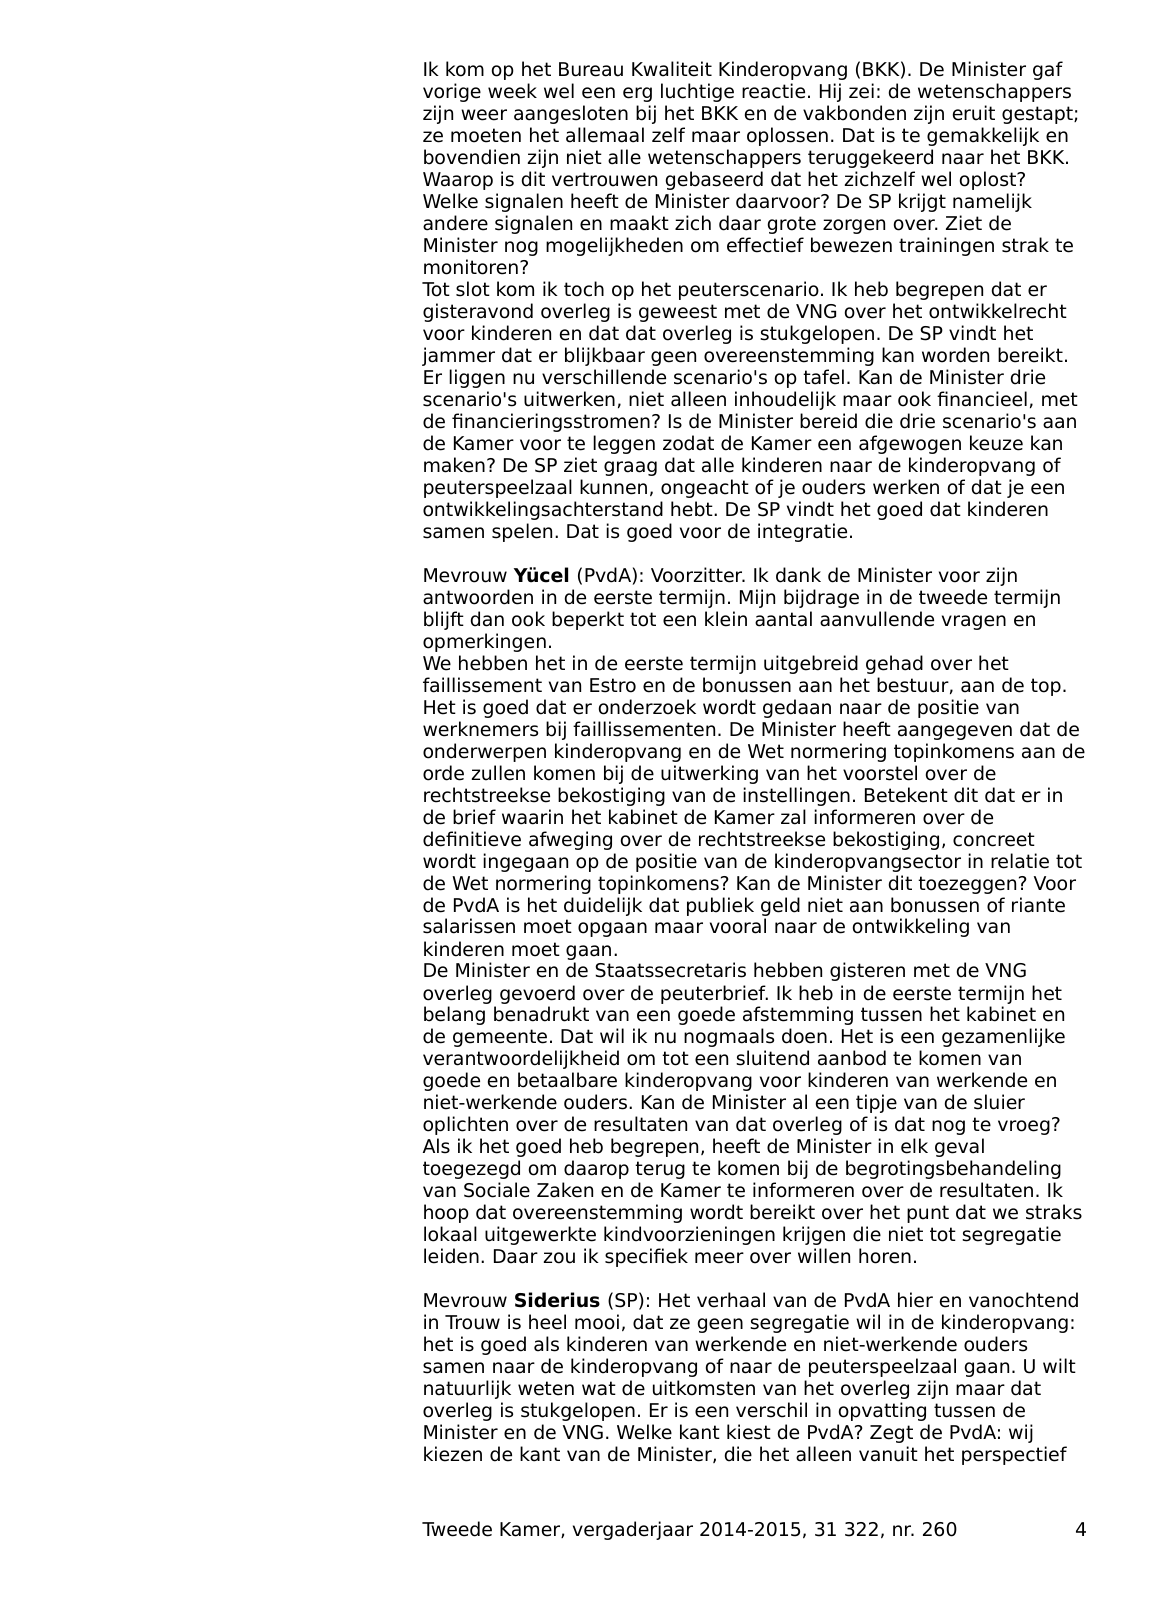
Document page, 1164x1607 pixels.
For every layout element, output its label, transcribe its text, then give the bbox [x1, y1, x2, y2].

text De Minister en de Staatssecretaris hebben gisteren met de VNG overleg gevoerd over de peuterbrief. Ik heb in de eerste termijn het belang benadrukt van een goede afstemming tussen het kabinet en de gemeente. Dat wil ik nu nogmaals doen. Het is een gezamenlijke verantwoordelijkheid om tot een sluitend aanbod te komen van goede en betaalbare kinderopvang voor kinderen van werkende en niet-werkende ouders. Kan de Minister al een tipje van de sluier oplichten over de resultaten van dat overleg of is dat nog te vroeg? Als ik het goed heb begrepen, heeft de Minister in elk geval toegezegd om daarop terug te komen bij de begrotingsbehandeling van Sociale Zaken en de Kamer te informeren over de resultaten. Ik hoop dat overeenstemming wordt bereikt over het punt dat we straks lokaal uitgewerkte kindvoorzieningen krijgen die niet tot segregatie leiden. Daar zou ik specifiek meer over willen horen. [422, 960, 1087, 1268]
text Mevrouw Siderius (SP): Het verhaal van de PvdA hier en vanochtend in Trouw is heel mooi, dat ze geen segregatie wil in de kinderopvang: het is goed als kinderen van werkende en niet-werkende ouders samen naar de kinderopvang of naar de peuterspeelzaal gaan. U wilt natuurlijk weten wat de uitkomsten van het overleg zijn maar dat overleg is stukgelopen. Er is een verschil in opvatting tussen de Minister en de VNG. Welke kant kiest de PvdA? Zegt de PvdA: wij kiezen de kant van de Minister, die het alleen vanuit het perspectief [422, 1290, 1087, 1466]
text Mevrouw Yücel (PvdA): Voorzitter. Ik dank de Minister voor zijn antwoorden in de eerste termijn. Mijn bijdrage in de tweede termijn blijft dan ook beperkt tot een klein aantal aanvullende vragen en opmerkingen. [422, 565, 1087, 653]
text Tot slot kom ik toch op het peuterscenario. Ik heb begrepen dat er gisteravond overleg is geweest met de VNG over het ontwikkelrecht voor kinderen en dat dat overleg is stukgelopen. De SP vindt het jammer dat er blijkbaar geen overeenstemming kan worden bereikt. Er liggen nu verschillende scenario's op tafel. Kan de Minister drie scenario's uitwerken, niet alleen inhoudelijk maar ook financieel, met de financieringsstromen? Is de Minister bereid die drie scenario's aan de Kamer voor te leggen zodat de Kamer een afgewogen keuze kan maken? De SP ziet graag dat alle kinderen naar de kinderopvang of peuterspeelzaal kunnen, ongeacht of je ouders werken of dat je een ontwikkelingsachterstand hebt. De SP vindt het goed dat kinderen samen spelen. Dat is goed voor de integratie. [422, 279, 1087, 543]
text Ik kom op het Bureau Kwaliteit Kinderopvang (BKK). De Minister gaf vorige week wel een erg luchtige reactie. Hij zei: de wetenschappers zijn weer aangesloten bij het BKK en de vakbonden zijn eruit gestapt; ze moeten het allemaal zelf maar oplossen. Dat is te gemakkelijk en bovendien zijn niet alle wetenschappers teruggekeerd naar het BKK. Waarop is dit vertrouwen gebaseerd dat het zichzelf wel oplost? Welke signalen heeft de Minister daarvoor? De SP krijgt namelijk andere signalen en maakt zich daar grote zorgen over. Ziet de Minister nog mogelijkheden om effectief bewezen trainingen strak te monitoren? [422, 59, 1087, 279]
text We hebben het in de eerste termijn uitgebreid gehad over het faillissement van Estro en de bonussen aan het bestuur, aan de top. Het is goed dat er onderzoek wordt gedaan naar de positie van werknemers bij faillissementen. De Minister heeft aangegeven dat de onderwerpen kinderopvang en de Wet normering topinkomens aan de orde zullen komen bij de uitwerking van het voorstel over de rechtstreekse bekostiging van de instellingen. Betekent dit dat er in de brief waarin het kabinet de Kamer zal informeren over de definitieve afweging over de rechtstreekse bekostiging, concreet wordt ingegaan op de positie van de kinderopvangsector in relatie tot de Wet normering topinkomens? Kan de Minister dit toezeggen? Voor de PvdA is het duidelijk dat publiek geld niet aan bonussen of riante salarissen moet opgaan maar vooral naar de ontwikkeling van kinderen moet gaan. [422, 653, 1087, 960]
